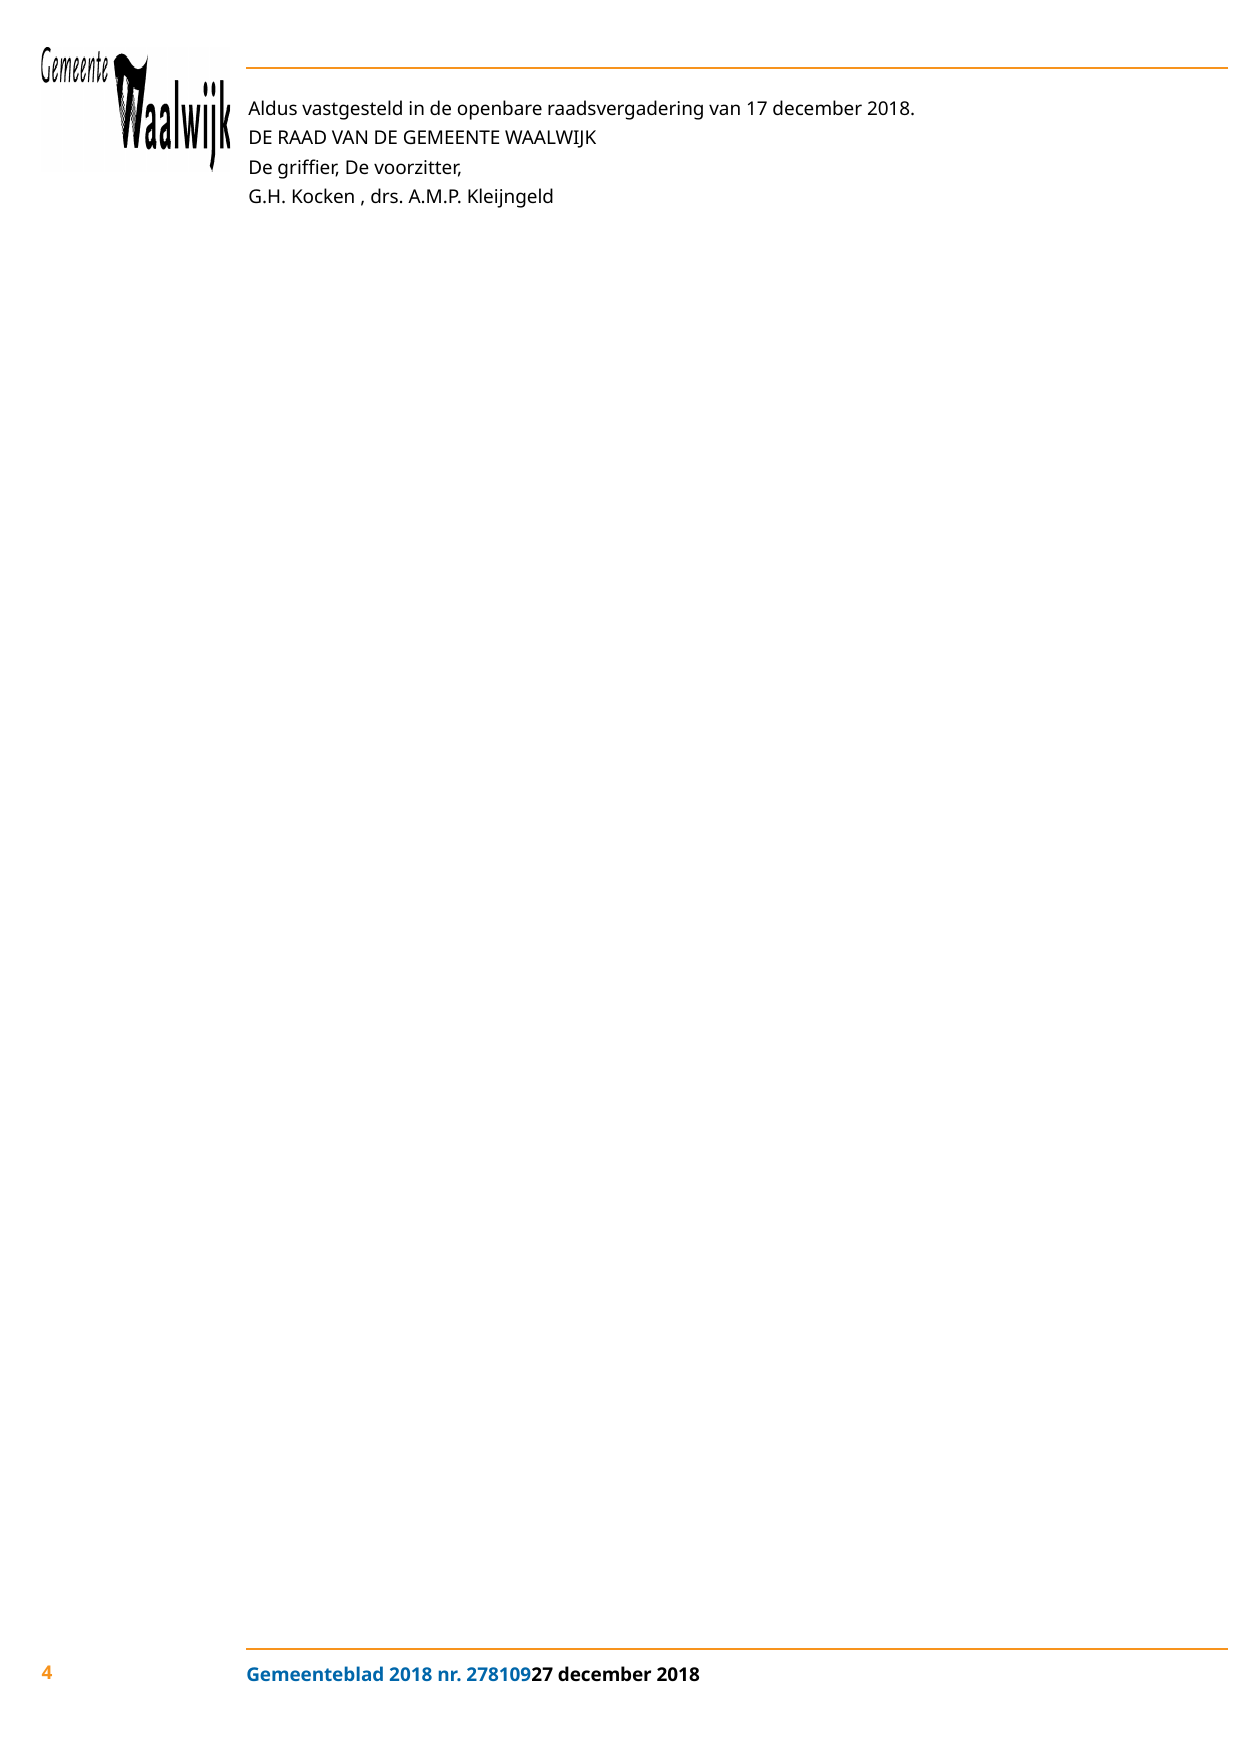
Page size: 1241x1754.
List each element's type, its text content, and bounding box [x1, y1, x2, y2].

picture [41, 47, 231, 172]
text G.H. Kocken , drs. A.M.P. Kleijngeld [248, 183, 1152, 209]
text De griffier, De voorzitter, [248, 154, 1152, 180]
text Aldus vastgesteld in de openbare raadsvergadering van 17 december 2018. [248, 95, 1152, 121]
text DE RAAD VAN DE GEMEENTE WAALWIJK [248, 124, 1152, 150]
